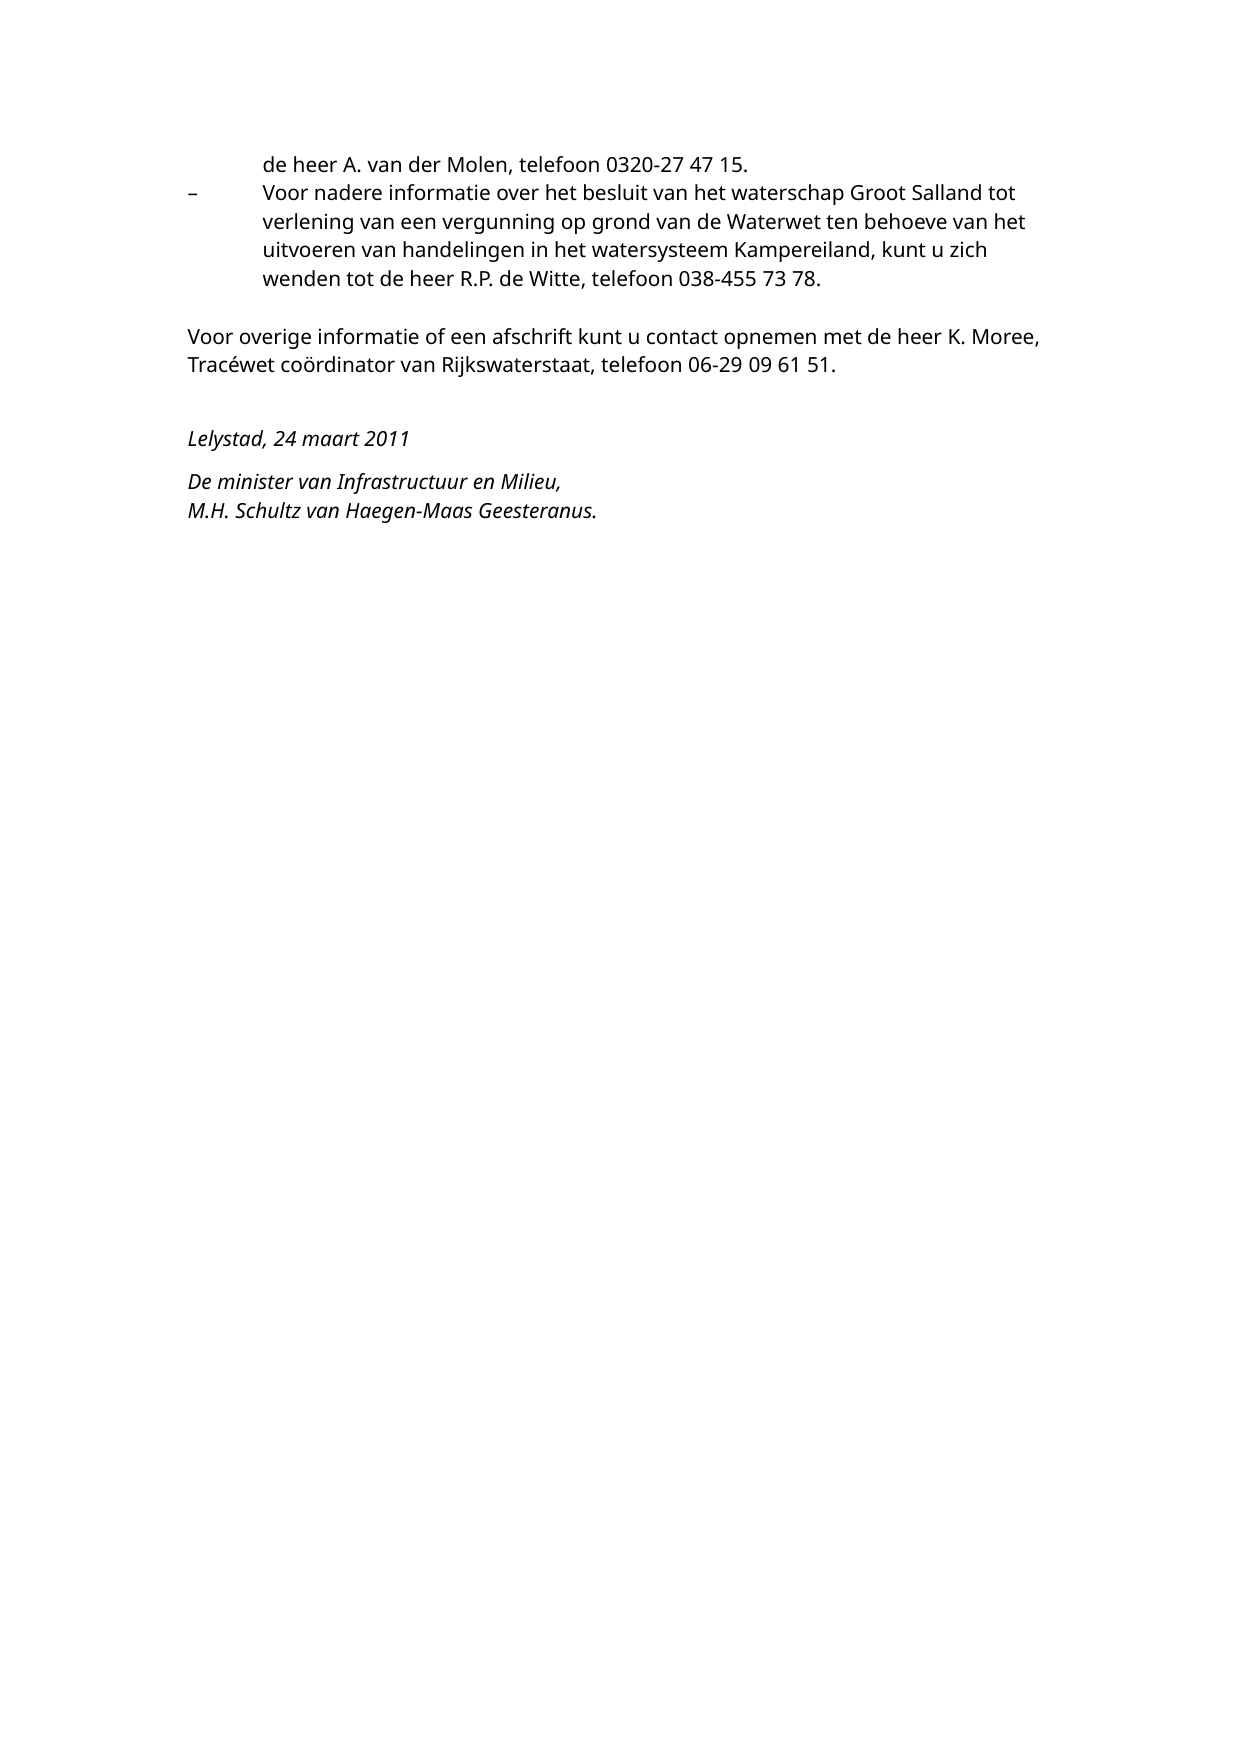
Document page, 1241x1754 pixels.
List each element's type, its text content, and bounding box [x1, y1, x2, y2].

list Voor nadere informatie over het besluit van het waterschap Groot Salland tot verlening van een vergunning op grond van de Waterwet ten behoeve van het uitvoeren van handelingen in het watersysteem Kampereiland, kunt u zich wenden tot de heer R.P. de Witte, telefoon 038-455 73 78. [187, 178, 1053, 292]
list de heer A. van der Molen, telefoon 0320-27 47 15. [187, 150, 1053, 178]
text Lelystad, 24 maart 2011 [187, 424, 1053, 452]
text Voor overige informatie of een afschrift kunt u contact opnemen met de heer K. Moree, Tracéwet coördinator van Rijkswaterstaat, telefoon 06-29 09 61 51. [187, 322, 1053, 379]
text M.H. Schultz van Haegen-Maas Geesteranus. [187, 496, 1053, 524]
text De minister van Infrastructuur en Milieu, [187, 467, 1053, 496]
